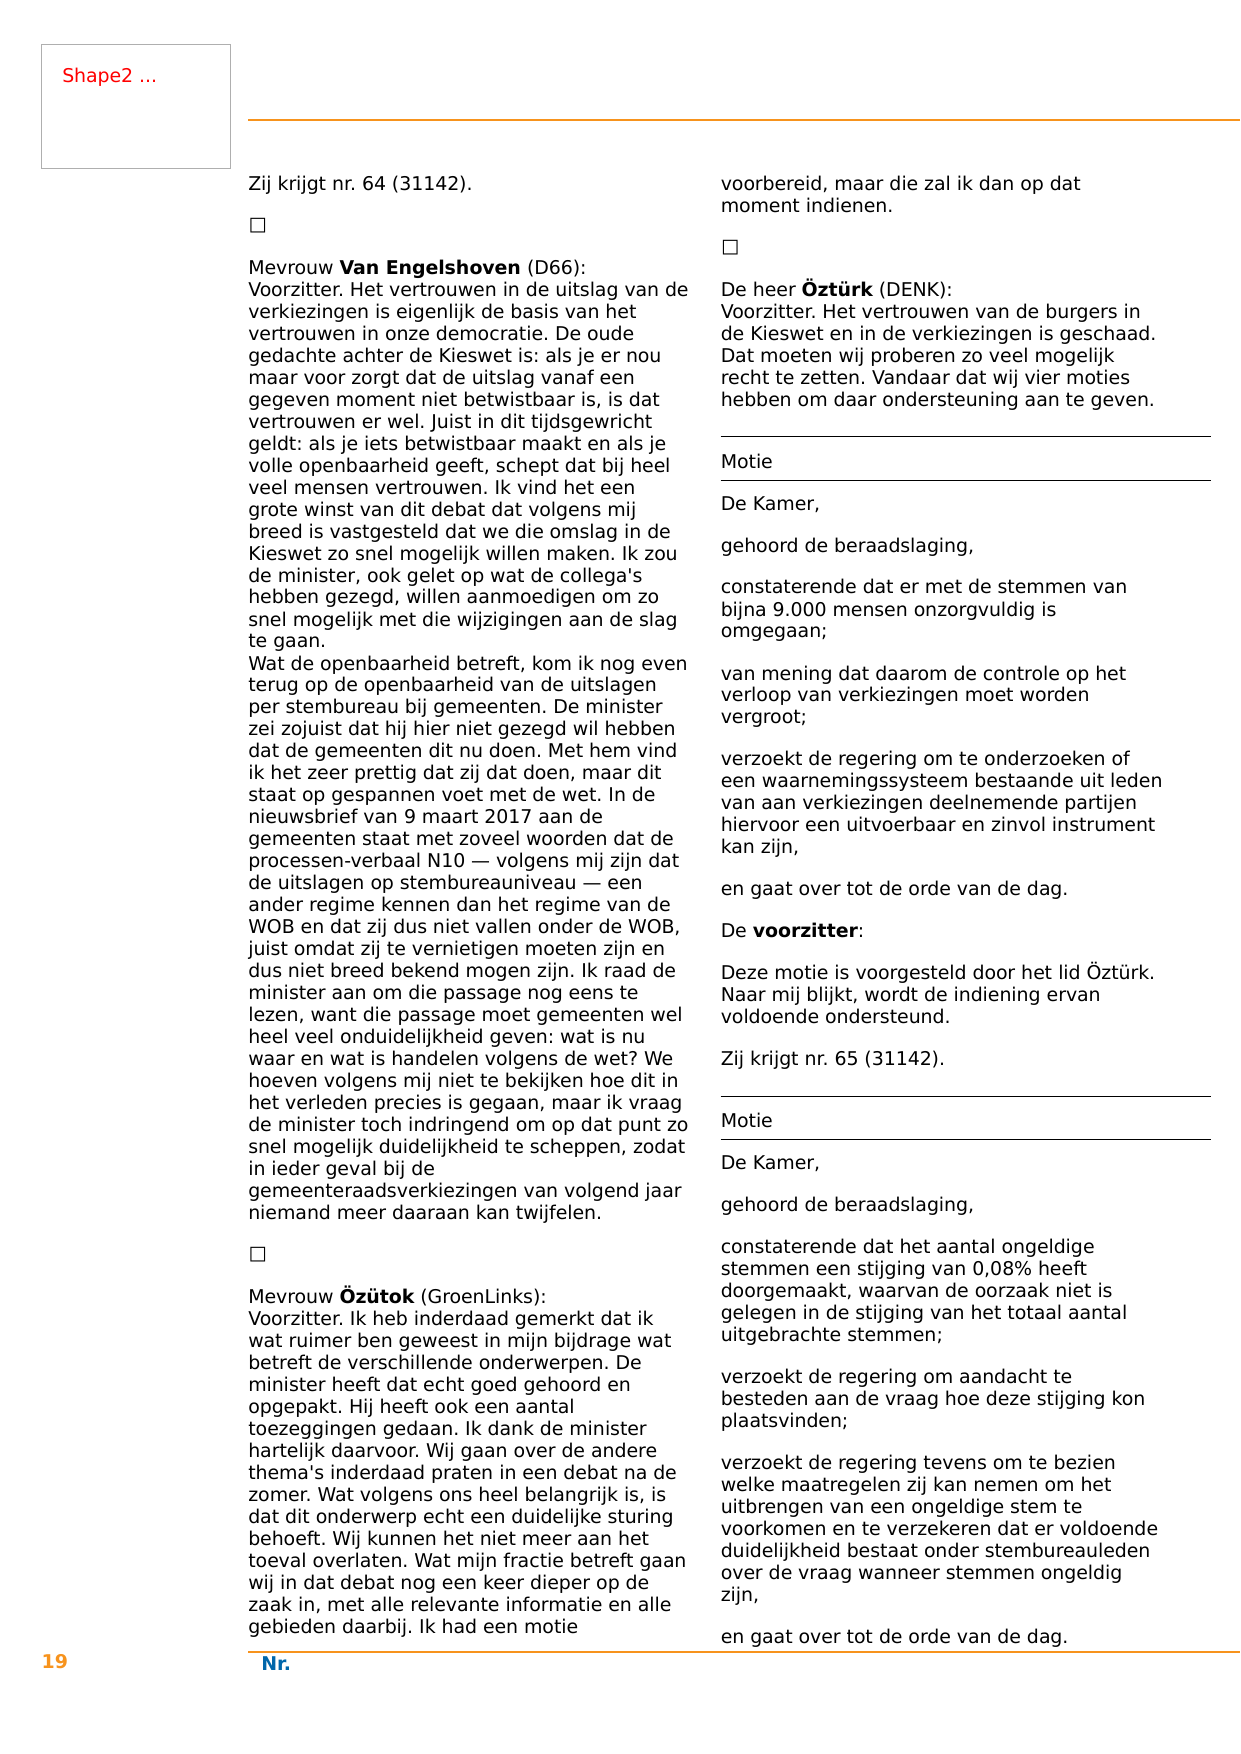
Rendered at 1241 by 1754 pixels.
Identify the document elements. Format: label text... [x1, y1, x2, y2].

text Wat de openbaarheid betreft, kom ik nog even terug op de openbaarheid van de uitslagen per stembureau bij gemeenten. De minister zei zojuist dat hij hier niet gezegd wil hebben dat de gemeenten dit nu doen. Met hem vind ik het zeer prettig dat zij dat doen, maar dit staat op gespannen voet met de wet. In de nieuwsbrief van 9 maart 2017 aan de gemeenten staat met zoveel woorden dat de processen-verbaal N10 — volgens mij zijn dat de uitslagen op stembureauniveau — een ander regime kennen dan het regime van de WOB en dat zij dus niet vallen onder de WOB, juist omdat zij te vernietigen moeten zijn en dus niet breed bekend mogen zijn. Ik raad de minister aan om die passage nog eens te lezen, want die passage moet gemeenten wel heel veel onduidelijkheid geven: wat is nu waar en wat is handelen volgens de wet? We hoeven volgens mij niet te bekijken hoe dit in het verleden precies is gegaan, maar ik vraag de minister toch indringend om op dat punt zo snel mogelijk duidelijkheid te scheppen, zodat in ieder geval bij de gemeenteraadsverkiezingen van volgend jaar niemand meer daaraan kan twijfelen. [248, 652, 691, 1224]
text Zij krijgt nr. 64 (31142). [248, 173, 691, 195]
text ⬜ [721, 237, 1163, 259]
text constaterende dat er met de stemmen van bijna 9.000 mensen onzorgvuldig is omgegaan; [721, 576, 1163, 642]
text Deze motie is voorgesteld door het lid Öztürk. Naar mij blijkt, wordt de indiening ervan voldoende ondersteund. [721, 962, 1163, 1028]
text De heer Öztürk (DENK): [721, 279, 1163, 301]
text ⬜ [248, 215, 691, 237]
text verzoekt de regering tevens om te bezien welke maatregelen zij kan nemen om het uitbrengen van een ongeldige stem te voorkomen en te verzekeren dat er voldoende duidelijkheid bestaat onder stembureauleden over de vraag wanneer stemmen ongeldig zijn, [721, 1452, 1163, 1606]
text constaterende dat het aantal ongeldige stemmen een stijging van 0,08% heeft doorgemaakt, waarvan de oorzaak niet is gelegen in de stijging van het totaal aantal uitgebrachte stemmen; [721, 1236, 1163, 1346]
text van mening dat daarom de controle op het verloop van verkiezingen moet worden vergroot; [721, 662, 1163, 728]
text Mevrouw Özütok (GroenLinks): [248, 1286, 691, 1308]
text ⬜ [248, 1244, 691, 1266]
text Zij krijgt nr. 65 (31142). [721, 1048, 1163, 1070]
text Motie [721, 1110, 1163, 1132]
text en gaat over tot de orde van de dag. [721, 1626, 1163, 1648]
text Voorzitter. Het vertrouwen van de burgers in de Kieswet en in de verkiezingen is geschaad. Dat moeten wij proberen zo veel mogelijk recht te zetten. Vandaar dat wij vier moties hebben om daar ondersteuning aan te geven. [721, 301, 1163, 411]
text gehoord de beraadslaging, [721, 1194, 1163, 1216]
text Motie [721, 451, 1163, 472]
text verzoekt de regering om te onderzoeken of een waarnemingssysteem bestaande uit leden van aan verkiezingen deelnemende partijen hiervoor een uitvoerbaar en zinvol instrument kan zijn, [721, 748, 1163, 858]
text De Kamer, [721, 1152, 1163, 1174]
text Voorzitter. Ik heb inderdaad gemerkt dat ik wat ruimer ben geweest in mijn bijdrage wat betreft de verschillende onderwerpen. De minister heeft dat echt goed gehoord en opgepakt. Hij heeft ook een aantal toezeggingen gedaan. Ik dank de minister hartelijk daarvoor. Wij gaan over de andere thema's inderdaad praten in een debat na de zomer. Wat volgens ons heel belangrijk is, is dat dit onderwerp echt een duidelijke sturing behoeft. Wij kunnen het niet meer aan het toeval overlaten. Wat mijn fractie betreft gaan wij in dat debat nog een keer dieper op de zaak in, met alle relevante informatie en alle gebieden daarbij. Ik had een motie [248, 1308, 691, 1637]
text voorbereid, maar die zal ik dan op dat moment indienen. [721, 173, 1163, 217]
text De Kamer, [721, 492, 1163, 514]
text gehoord de beraadslaging, [721, 534, 1163, 556]
text verzoekt de regering om aandacht te besteden aan de vraag hoe deze stijging kon plaatsvinden; [721, 1366, 1163, 1432]
text Voorzitter. Het vertrouwen in de uitslag van de verkiezingen is eigenlijk de basis van het vertrouwen in onze democratie. De oude gedachte achter de Kieswet is: als je er nou maar voor zorgt dat de uitslag vanaf een gegeven moment niet betwistbaar is, is dat vertrouwen er wel. Juist in dit tijdsgewricht geldt: als je iets betwistbaar maakt en als je volle openbaarheid geeft, schept dat bij heel veel mensen vertrouwen. Ik vind het een grote winst van dit debat dat volgens mij breed is vastgesteld dat we die omslag in de Kieswet zo snel mogelijk willen maken. Ik zou de minister, ook gelet op wat de collega's hebben gezegd, willen aanmoedigen om zo snel mogelijk met die wijzigingen aan de slag te gaan. [248, 279, 691, 652]
text Mevrouw Van Engelshoven (D66): [248, 257, 691, 279]
text De voorzitter: [721, 920, 1163, 942]
text en gaat over tot de orde van de dag. [721, 878, 1163, 900]
